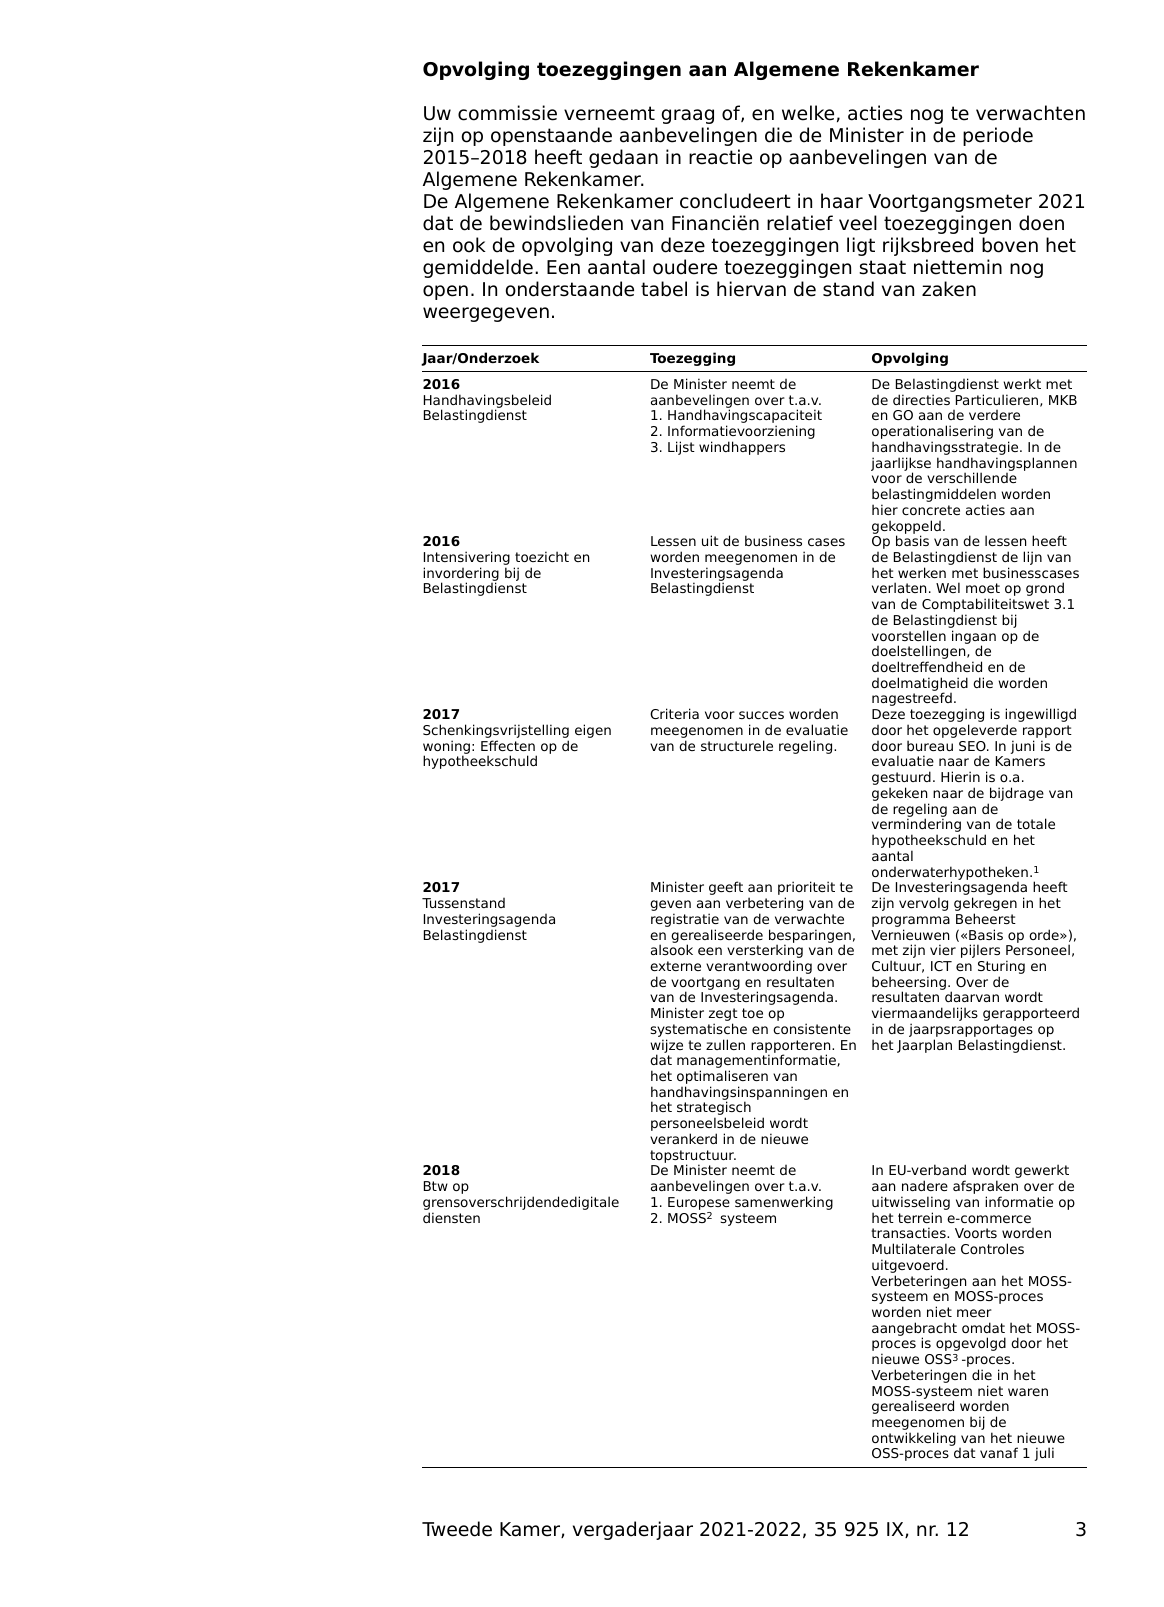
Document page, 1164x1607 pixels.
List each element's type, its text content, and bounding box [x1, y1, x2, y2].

subtitle Opvolging toezeggingen aan Algemene Rekenkamer [422, 59, 1087, 81]
text De Algemene Rekenkamer concludeert in haar Voortgangsmeter 2021 dat de bewindslieden van Financiën relatief veel toezeggingen doen en ook de opvolging van deze toezeggingen ligt rijksbreed boven het gemiddelde. Een aantal oudere toezeggingen staat niettemin nog open. In onderstaande tabel is hiervan de stand van zaken weergegeven. [422, 191, 1087, 323]
table_cell 2017 Tussenstand Investeringsagenda Belastingdienst [422, 880, 644, 1163]
text Uw commissie verneemt graag of, en welke, acties nog te verwachten zijn op openstaande aanbevelingen die de Minister in de periode 2015–2018 heeft gedaan in reactie op aanbevelingen van de Algemene Rekenkamer. [422, 103, 1087, 191]
table_cell De Minister neemt de aanbevelingen over t.a.v. 1. Europese samenwerking 2. MOSS2 systeem [644, 1163, 865, 1467]
table_header Toezegging [644, 346, 865, 371]
table_cell De Belastingdienst werkt met de directies Particulieren, MKB en GO aan de verdere operationalisering van de handhavingsstrategie. In de jaarlijkse handhavingsplannen voor de verschillende belastingmiddelen worden hier concrete acties aan gekoppeld. [865, 372, 1087, 534]
table_cell 2016 Handhavingsbeleid Belastingdienst [422, 372, 644, 534]
table_cell Deze toezegging is ingewilligd door het opgeleverde rapport door bureau SEO. In juni is de evaluatie naar de Kamers gestuurd. Hierin is o.a. gekeken naar de bijdrage van de regeling aan de vermindering van de totale hypotheekschuld en het aantal onderwaterhypotheken.1 [865, 707, 1087, 880]
table_header Opvolging [865, 346, 1087, 371]
table_cell Op basis van de lessen heeft de Belastingdienst de lijn van het werken met businesscases verlaten. Wel moet op grond van de Comptabiliteitswet 3.1 de Belastingdienst bij voorstellen ingaan op de doelstellingen, de doeltreffendheid en de doelmatigheid die worden nagestreefd. [865, 534, 1087, 707]
table_cell De Investeringsagenda heeft zijn vervolg gekregen in het programma Beheerst Vernieuwen («Basis op orde»), met zijn vier pijlers Personeel, Cultuur, ICT en Sturing en beheersing. Over de resultaten daarvan wordt viermaandelijks gerapporteerd in de jaarpsrapportages op het Jaarplan Belastingdienst. [865, 880, 1087, 1163]
table_cell In EU-verband wordt gewerkt aan nadere afspraken over de uitwisseling van informatie op het terrein e-commerce transacties. Voorts worden Multilaterale Controles uitgevoerd. Verbeteringen aan het MOSS-systeem en MOSS-proces worden niet meer aangebracht omdat het MOSS-proces is opgevolgd door het nieuwe OSS3-proces. Verbeteringen die in het MOSS-systeem niet waren gerealiseerd worden meegenomen bij de ontwikkeling van het nieuwe OSS-proces dat vanaf 1 juli [865, 1163, 1087, 1467]
table_cell Lessen uit de business cases worden meegenomen in de Investeringsagenda Belastingdienst [644, 534, 865, 707]
table_cell Minister geeft aan prioriteit te geven aan verbetering van de registratie van de verwachte en gerealiseerde besparingen, alsook een versterking van de externe verantwoording over de voortgang en resultaten van de Investeringsagenda. Minister zegt toe op systematische en consistente wijze te zullen rapporteren. En dat managementinformatie, het optimaliseren van handhavingsinspanningen en het strategisch personeelsbeleid wordt verankerd in de nieuwe topstructuur. [644, 880, 865, 1163]
table_cell 2016 Intensivering toezicht en invordering bij de Belastingdienst [422, 534, 644, 707]
table_cell 2018 Btw op grensoverschrijdendedigitale diensten [422, 1163, 644, 1467]
table_header Jaar/Onderzoek [422, 346, 644, 371]
table_cell 2017 Schenkingsvrijstelling eigen woning: Effecten op de hypotheekschuld [422, 707, 644, 880]
table_cell Criteria voor succes worden meegenomen in de evaluatie van de structurele regeling. [644, 707, 865, 880]
table_cell De Minister neemt de aanbevelingen over t.a.v. 1. Handhavingscapaciteit 2. Informatievoorziening 3. Lijst windhappers [644, 372, 865, 534]
